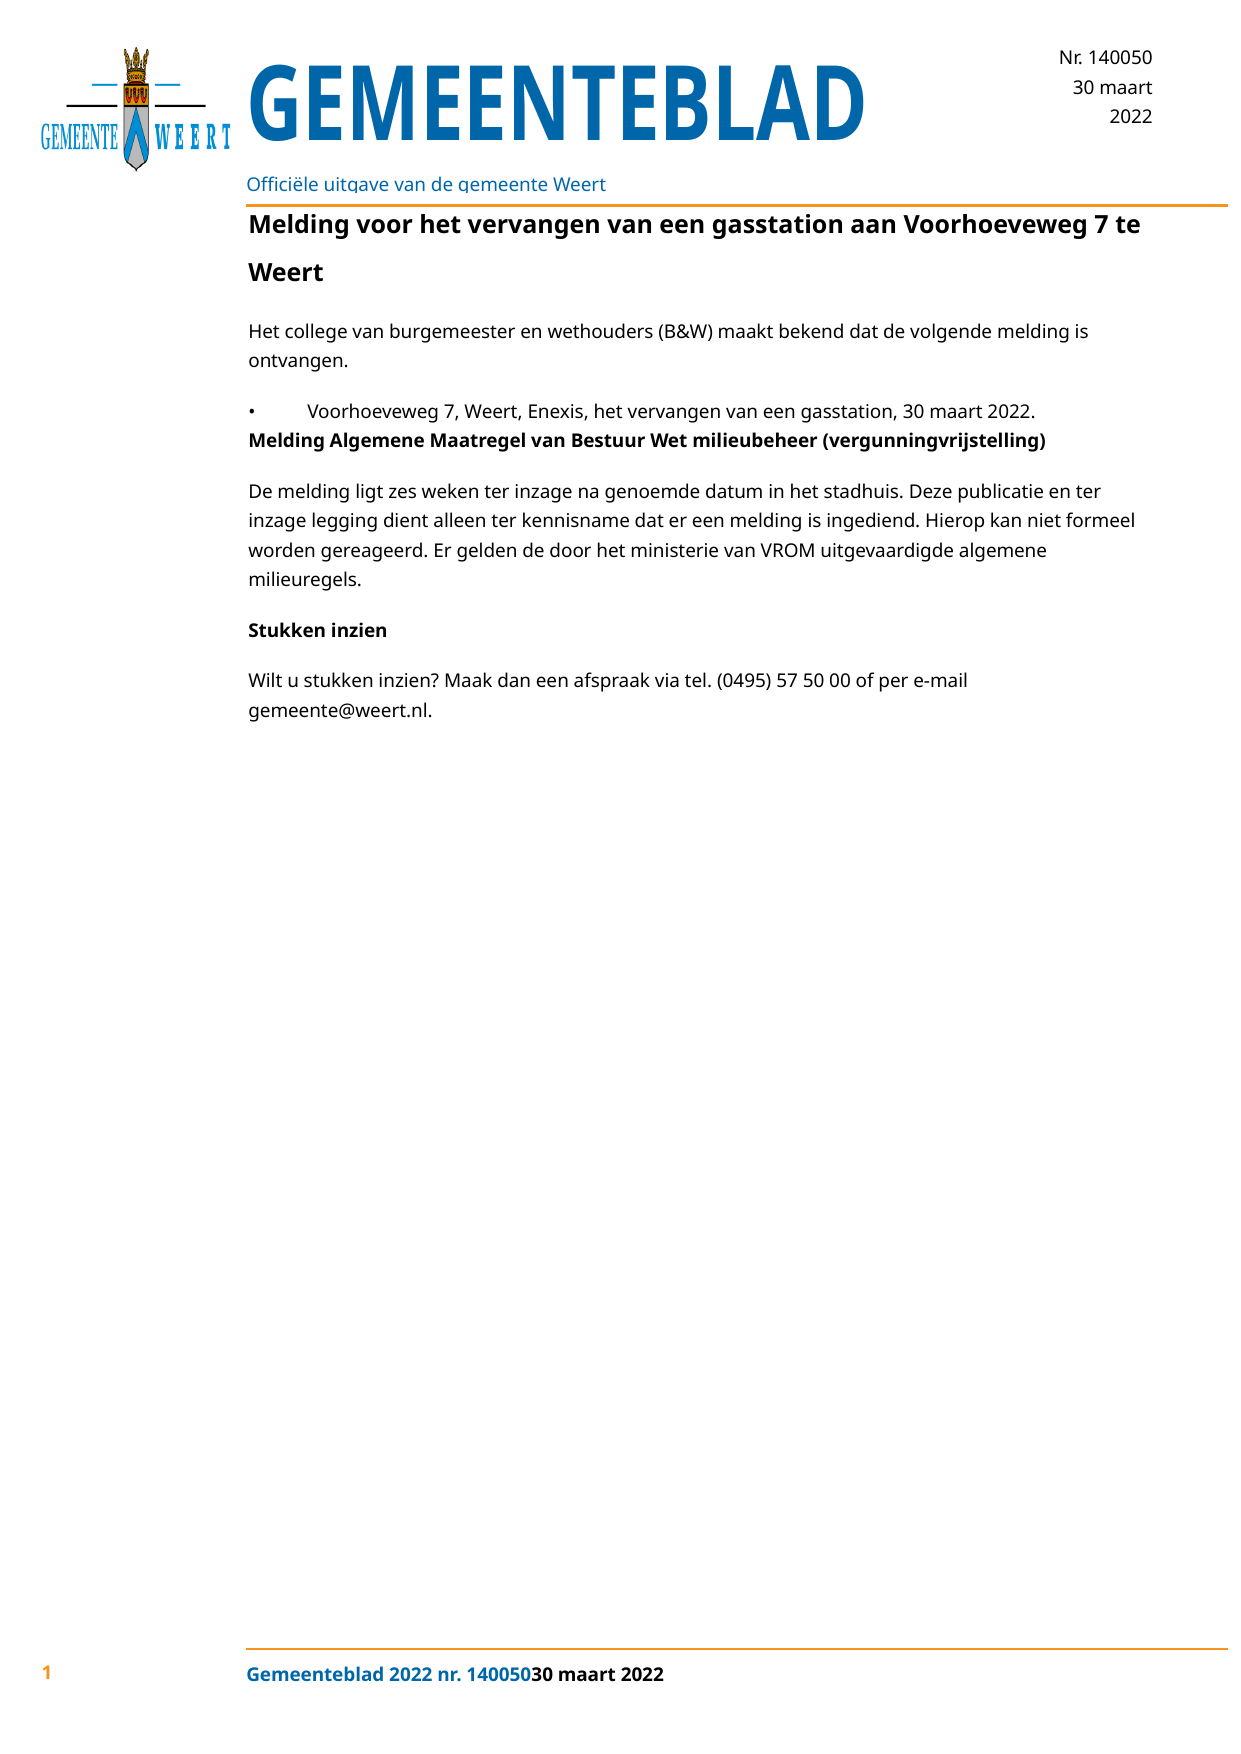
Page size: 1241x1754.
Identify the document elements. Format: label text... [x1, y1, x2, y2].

text Melding Algemene Maatregel van Bestuur Wet milieubeheer (vergunningvrijstelling) [248, 427, 1152, 453]
text Het college van burgemeester en wethouders (B&W) maakt bekend dat de volgende melding is ontvangen. [248, 318, 1152, 373]
text Melding voor het vervangen van een gasstation aan Voorhoeveweg 7 te Weert [248, 207, 1152, 288]
text Wilt u stukken inzien? Maak dan een afspraak via tel. (0495) 57 50 00 of per e-mail gemeente@weert.nl. [248, 667, 1152, 723]
picture [41, 47, 231, 172]
text Stukken inzien [248, 617, 1152, 643]
text De melding ligt zes weken ter inzage na genoemde datum in het stadhuis. Deze publicatie en ter inzage legging dient alleen ter kennisname dat er een melding is ingediend. Hierop kan niet formeel worden gereageerd. Er gelden de door het ministerie van VROM uitgevaardigde algemene milieuregels. [248, 478, 1152, 592]
list Voorhoeveweg 7, Weert, Enexis, het vervangen van een gasstation, 30 maart 2022. [248, 398, 1152, 424]
